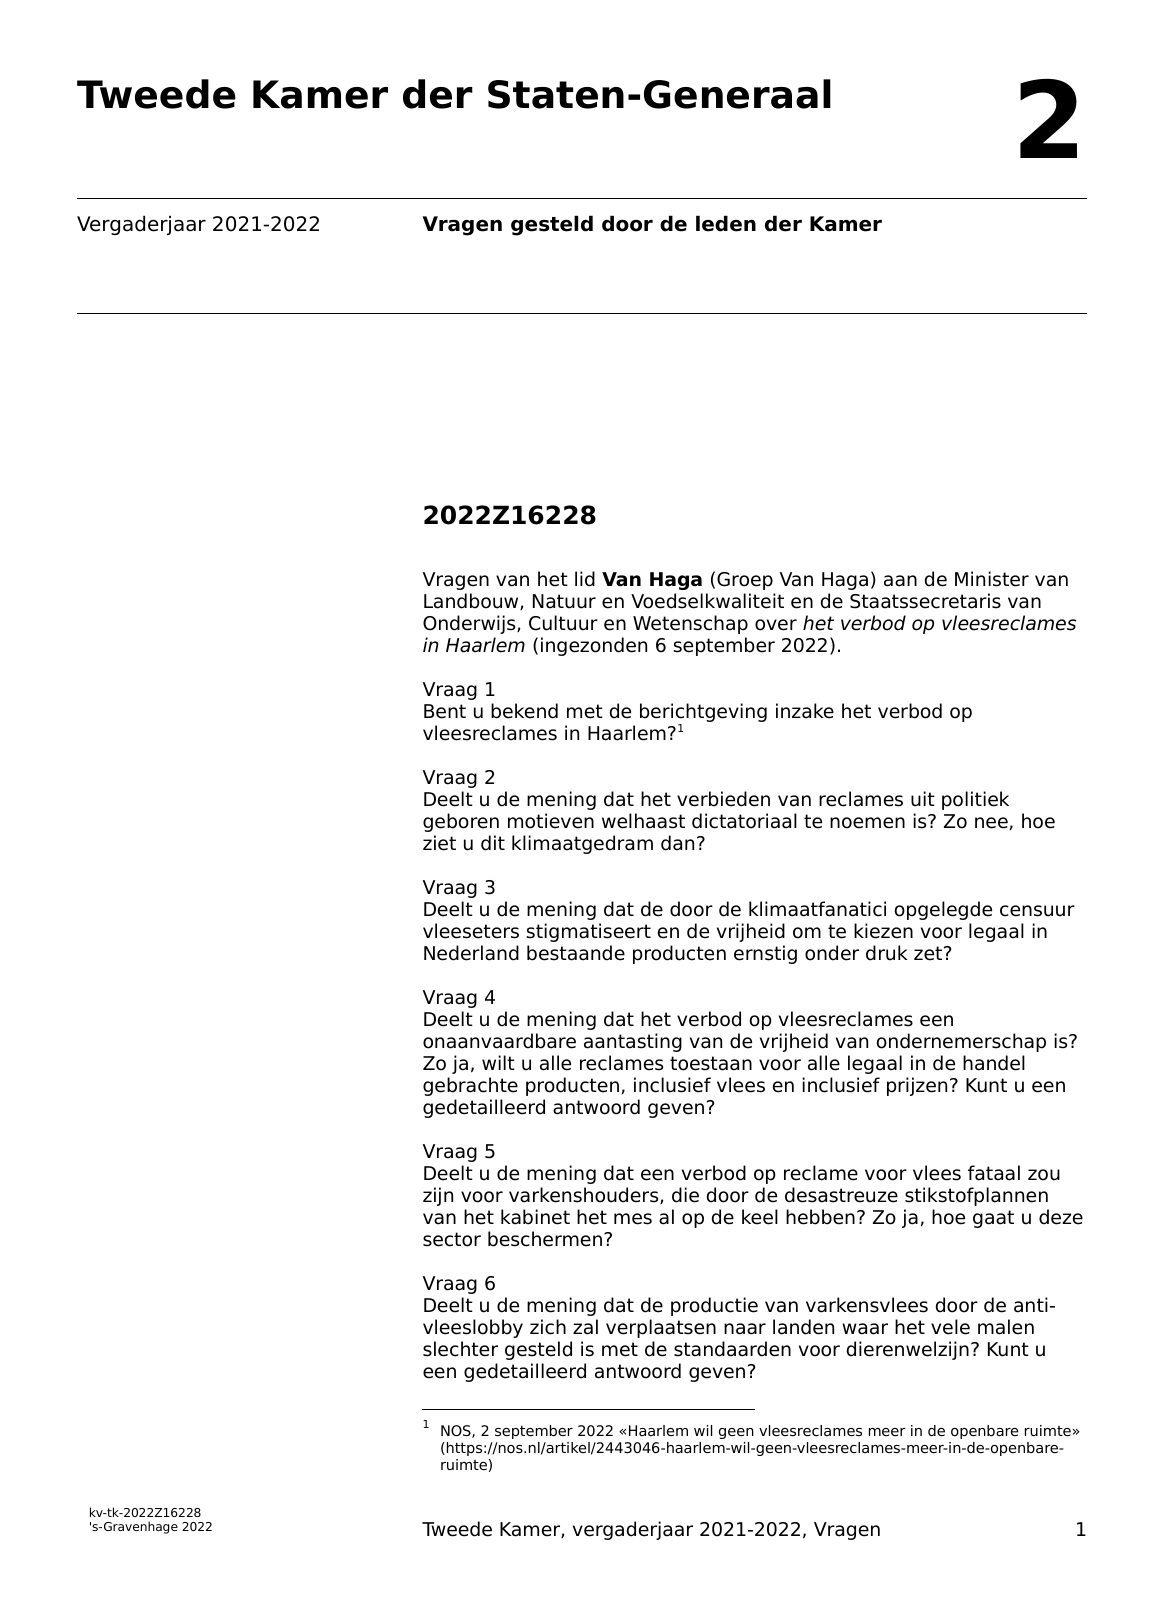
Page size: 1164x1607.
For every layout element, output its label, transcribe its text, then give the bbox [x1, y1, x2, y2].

text Vraag 5 [422, 1141, 1087, 1163]
text Vraag 2 [422, 767, 1087, 789]
text Deelt u de mening dat een verbod op reclame voor vlees fataal zou zijn voor varkenshouders, die door de desastreuze stikstofplannen van het kabinet het mes al op de keel hebben? Zo ja, hoe gaat u deze sector beschermen? [422, 1163, 1087, 1251]
text 's-Gravenhage 2022 [88, 1520, 323, 1534]
text Deelt u de mening dat de door de klimaatfanatici opgelegde censuur vleeseters stigmatiseert en de vrijheid om te kiezen voor legaal in Nederland bestaande producten ernstig onder druk zet? [422, 899, 1087, 965]
text Deelt u de mening dat het verbieden van reclames uit politiek geboren motieven welhaast dictatoriaal te noemen is? Zo nee, hoe ziet u dit klimaatgedram dan? [422, 789, 1087, 855]
text kv-tk-2022Z16228 [88, 1506, 323, 1520]
table_cell Vragen gesteld door de leden der Kamer [422, 199, 1087, 313]
table_header Tweede Kamer der Staten-Generaal [77, 59, 886, 198]
text Bent u bekend met de berichtgeving inzake het verbod op vleesreclames in Haarlem? [422, 701, 1087, 745]
text Vraag 4 [422, 987, 1087, 1009]
text Vraag 3 [422, 877, 1087, 899]
table_header 2 [886, 59, 1087, 198]
text Vraag 6 [422, 1273, 1087, 1295]
table_cell Vergaderjaar 2021-2022 [77, 199, 422, 313]
text Deelt u de mening dat de productie van varkensvlees door de anti-vleeslobby zich zal verplaatsen naar landen waar het vele malen slechter gesteld is met de standaarden voor dierenwelzijn? Kunt u een gedetailleerd antwoord geven? [422, 1295, 1087, 1383]
text Vraag 1 [422, 679, 1087, 701]
text Deelt u de mening dat het verbod op vleesreclames een onaanvaardbare aantasting van de vrijheid van ondernemerschap is? Zo ja, wilt u alle reclames toestaan voor alle legaal in de handel gebrachte producten, inclusief vlees en inclusief prijzen? Kunt u een gedetailleerd antwoord geven? [422, 1009, 1087, 1119]
text 2022Z16228 [422, 501, 1087, 531]
text Vragen van het lid Van Haga (Groep Van Haga) aan de Minister van Landbouw, Natuur en Voedselkwaliteit en de Staatssecretaris van Onderwijs, Cultuur en Wetenschap over het verbod op vleesreclames in Haarlem (ingezonden 6 september 2022). [422, 569, 1087, 657]
text NOS, 2 september 2022 «Haarlem wil geen vleesreclames meer in de openbare ruimte» (https://nos.nl/artikel/2443046-haarlem-wil-geen-vleesreclames-meer-in-de-openbare-ruimte) [422, 1418, 1087, 1474]
